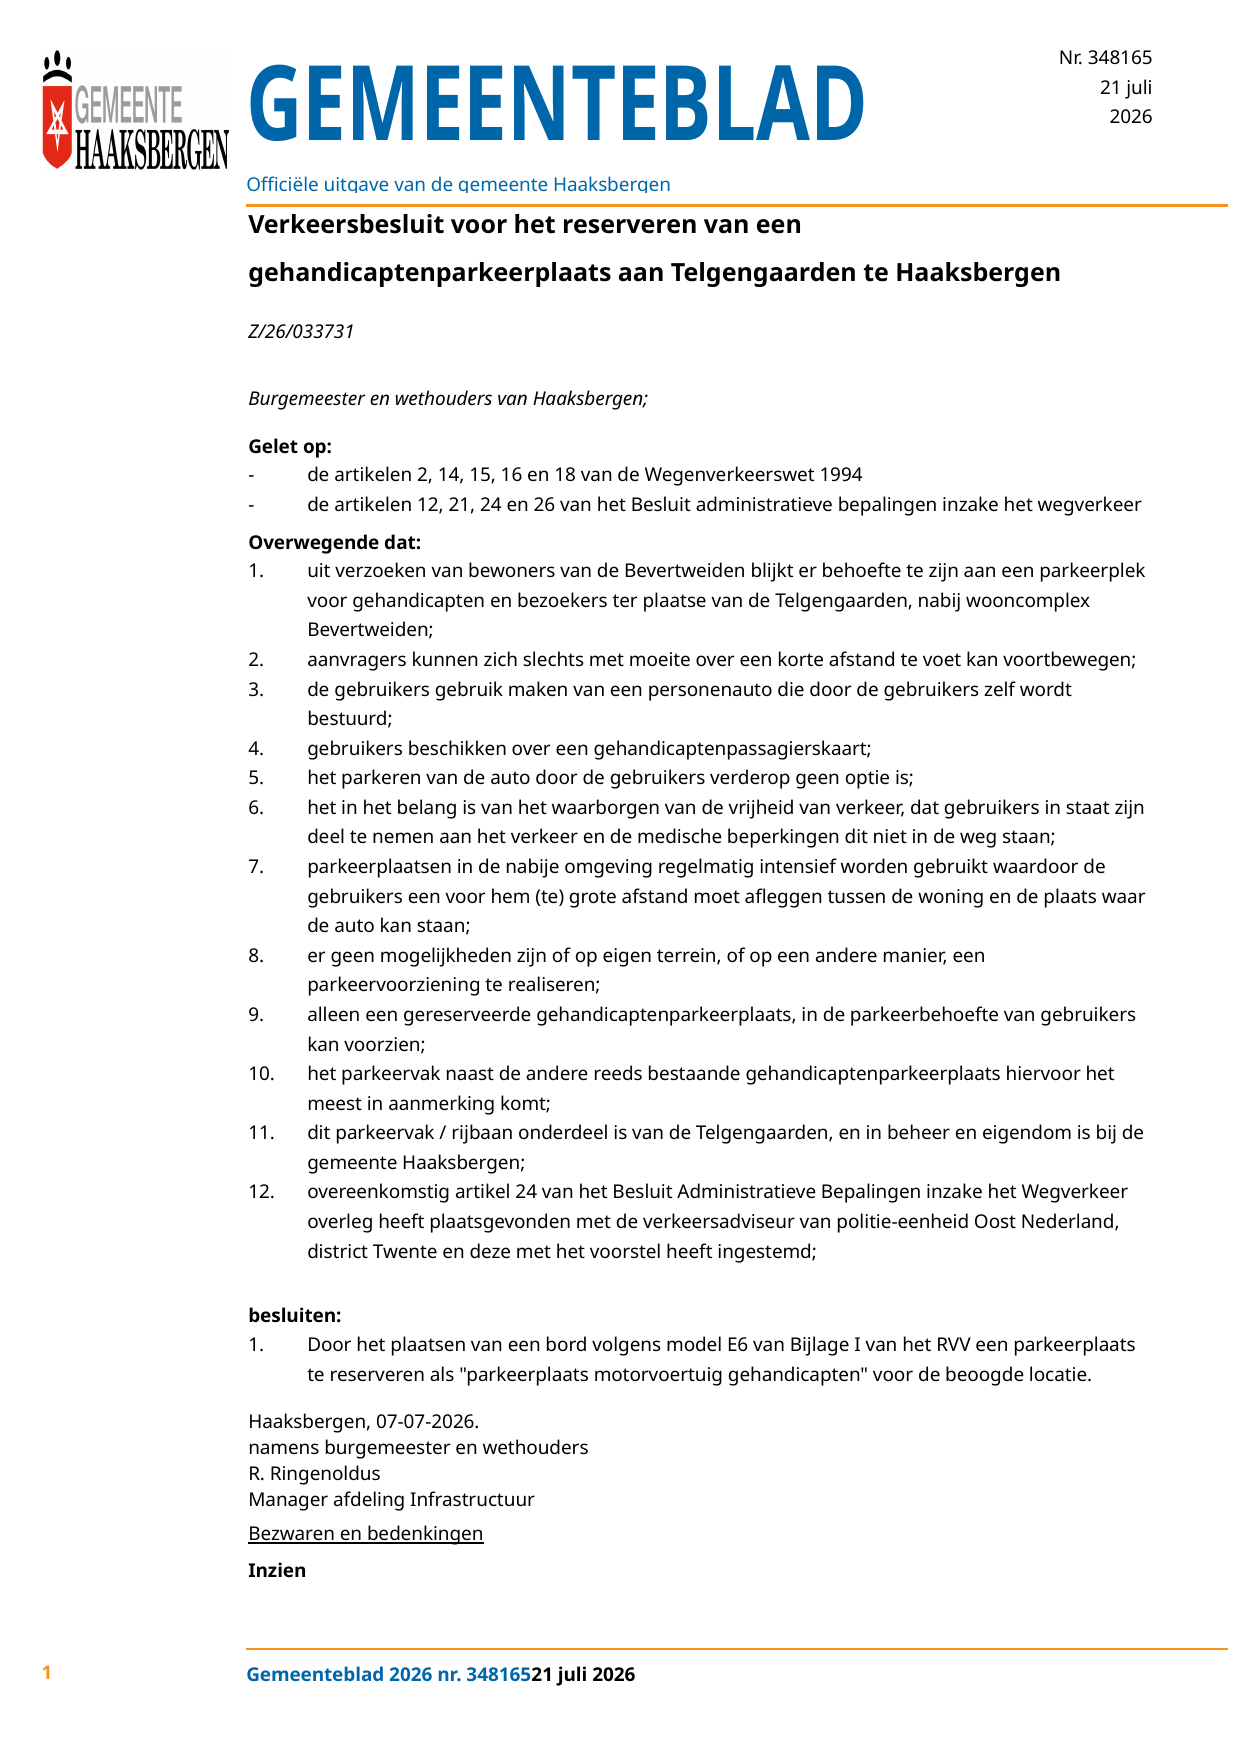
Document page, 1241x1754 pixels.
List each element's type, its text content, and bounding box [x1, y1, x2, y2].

text Bezwaren en bedenkingen [248, 1525, 1152, 1544]
list gebruikers beschikken over een gehandicaptenpassagierskaart; [248, 735, 1152, 761]
list de gebruikers gebruik maken van een personenauto die door de gebruikers zelf wordt bestuurd; [248, 676, 1152, 731]
list Door het plaatsen van een bord volgens model E6 van Bijlage I van het RVV een parkeerplaats te reserveren als "parkeerplaats motorvoertuig gehandicapten" voor de beoogde locatie. [248, 1331, 1152, 1387]
text Inzien [248, 1562, 1152, 1582]
list alleen een gereserveerde gehandicaptenparkeerplaats, in de parkeerbehoefte van gebruikers kan voorzien; [248, 1001, 1152, 1056]
text Haaksbergen, 07-07-2026. [248, 1409, 1152, 1434]
text Gelet op: [248, 433, 1152, 459]
text besluiten: [248, 1302, 1152, 1327]
text Z/26/033731 [248, 318, 1152, 344]
list overeenkomstig artikel 24 van het Besluit Administratieve Bepalingen inzake het Wegverkeer overleg heeft plaatsgevonden met de verkeersadviseur van politie-eenheid Oost Nederland, district Twente en deze met het voorstel heeft ingestemd; [248, 1179, 1152, 1263]
list uit verzoeken van bewoners van de Bevertweiden blijkt er behoefte te zijn aan een parkeerplek voor gehandicapten en bezoekers ter plaatse van de Telgengaarden, nabij wooncomplex Bevertweiden; [248, 557, 1152, 642]
list de artikelen 2, 14, 15, 16 en 18 van de Wegenverkeerswet 1994 [248, 462, 1152, 487]
list dit parkeervak / rijbaan onderdeel is van de Telgengaarden, en in beheer en eigendom is bij de gemeente Haaksbergen; [248, 1119, 1152, 1175]
list parkeerplaatsen in de nabije omgeving regelmatig intensief worden gebruikt waardoor de gebruikers een voor hem (te) grote afstand moet afleggen tussen de woning en de plaats waar de auto kan staan; [248, 853, 1152, 938]
list er geen mogelijkheden zijn of op eigen terrein, of op een andere manier, een parkeervoorziening te realiseren; [248, 942, 1152, 997]
text Manager afdeling Infrastructuur [248, 1486, 1152, 1512]
text namens burgemeester en wethouders [248, 1434, 1152, 1460]
list het in het belang is van het waarborgen van de vrijheid van verkeer, dat gebruikers in staat zijn deel te nemen aan het verkeer en de medische beperkingen dit niet in de weg staan; [248, 794, 1152, 849]
list aanvragers kunnen zich slechts met moeite over een korte afstand te voet kan voortbewegen; [248, 646, 1152, 672]
text Overwegende dat: [248, 529, 1152, 555]
text R. Ringenoldus [248, 1460, 1152, 1486]
list de artikelen 12, 21, 24 en 26 van het Besluit administratieve bepalingen inzake het wegverkeer [248, 491, 1152, 517]
text Burgemeester en wethouders van Haaksbergen; [248, 386, 1152, 411]
list het parkeervak naast de andere reeds bestaande gehandicaptenparkeerplaats hiervoor het meest in aanmerking komt; [248, 1060, 1152, 1116]
picture [41, 47, 231, 172]
text Verkeersbesluit voor het reserveren van een gehandicaptenparkeerplaats aan Telgengaarden te Haaksbergen [248, 207, 1152, 288]
list het parkeren van de auto door de gebruikers verderop geen optie is; [248, 764, 1152, 790]
